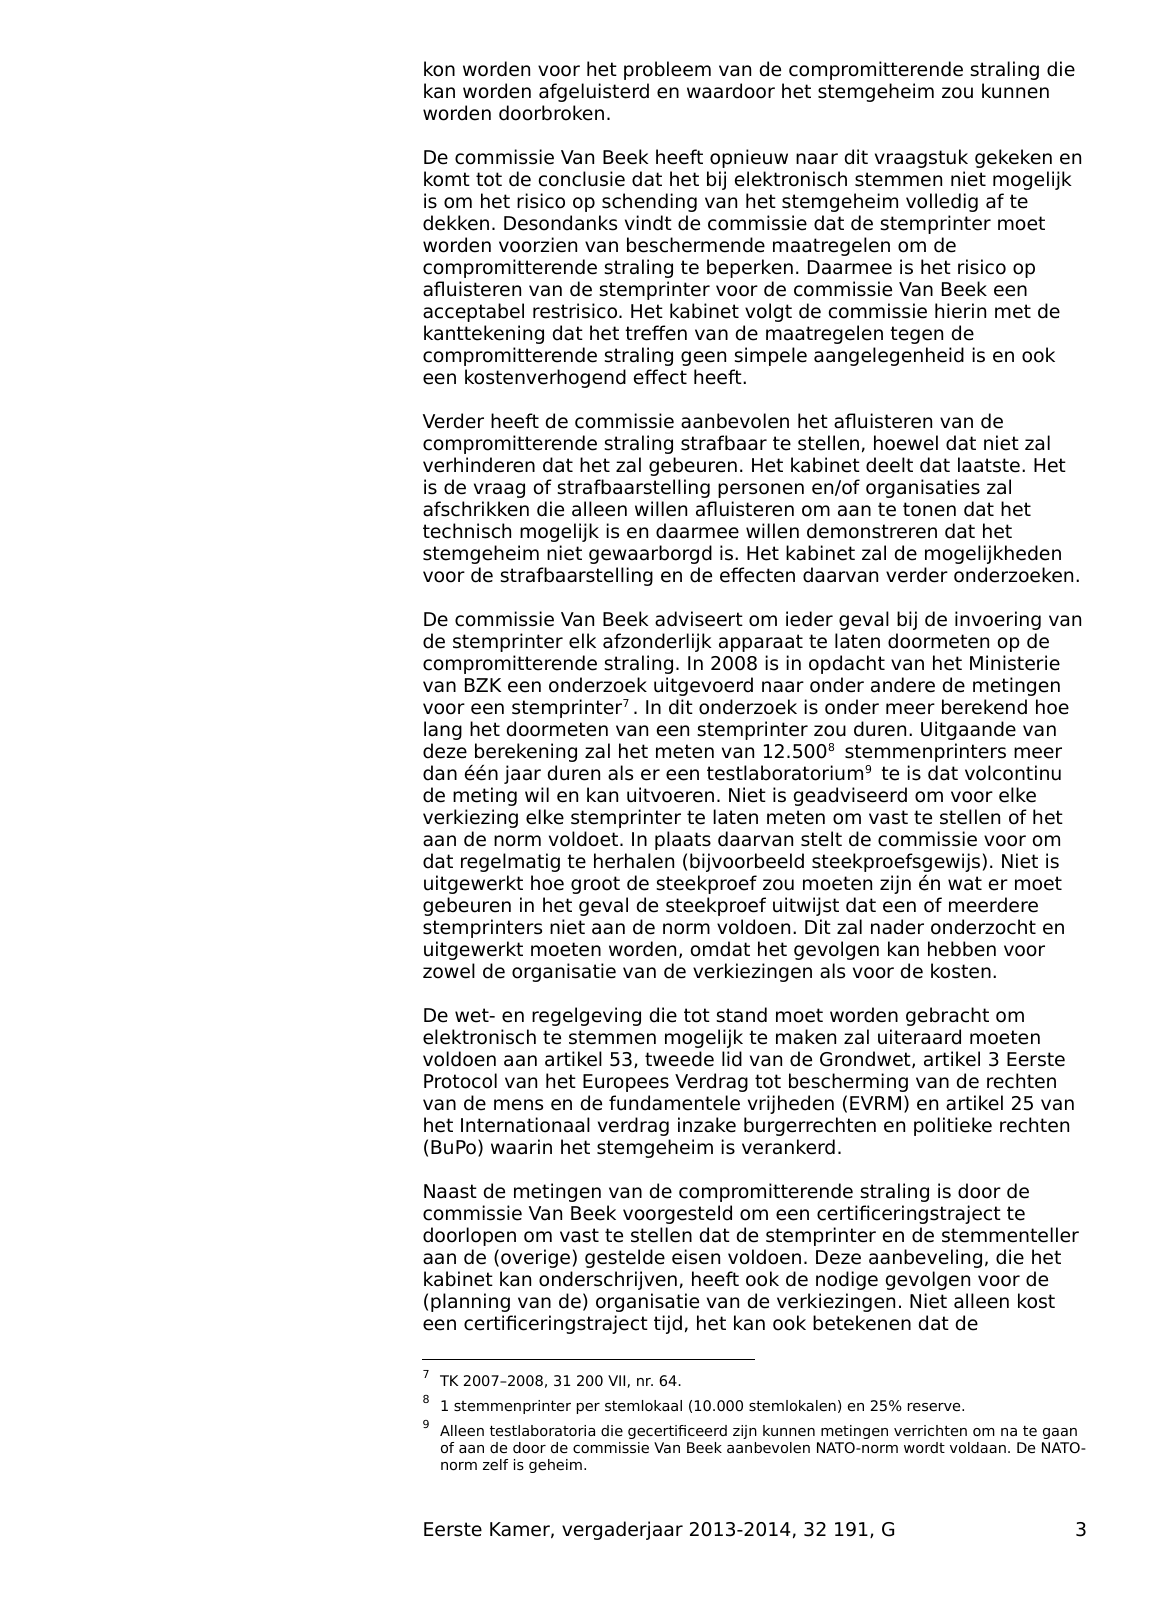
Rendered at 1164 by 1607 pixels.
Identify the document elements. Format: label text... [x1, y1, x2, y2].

text De commissie Van Beek heeft opnieuw naar dit vraagstuk gekeken en komt tot de conclusie dat het bij elektronisch stemmen niet mogelijk is om het risico op schending van het stemgeheim volledig af te dekken. Desondanks vindt de commissie dat de stemprinter moet worden voorzien van beschermende maatregelen om de compromitterende straling te beperken. Daarmee is het risico op afluisteren van de stemprinter voor de commissie Van Beek een acceptabel restrisico. Het kabinet volgt de commissie hierin met de kanttekening dat het treffen van de maatregelen tegen de compromitterende straling geen simpele aangelegenheid is en ook een kostenverhogend effect heeft. [422, 147, 1087, 389]
text Alleen testlaboratoria die gecertificeerd zijn kunnen metingen verrichten om na te gaan of aan de door de commissie Van Beek aanbevolen NATO-norm wordt voldaan. De NATO-norm zelf is geheim. [422, 1418, 1087, 1474]
text De commissie Van Beek adviseert om ieder geval bij de invoering van de stemprinter elk afzonderlijk apparaat te laten doormeten op de compromitterende straling. In 2008 is in opdacht van het Ministerie van BZK een onderzoek uitgevoerd naar onder andere de metingen voor een stemprinter. In dit onderzoek is onder meer berekend hoe lang het doormeten van een stemprinter zou duren. Uitgaande van deze berekening zal het meten van 12.500 stemmenprinters meer dan één jaar duren als er een testlaboratorium te is dat volcontinu de meting wil en kan uitvoeren. Niet is geadviseerd om voor elke verkiezing elke stemprinter te laten meten om vast te stellen of het aan de norm voldoet. In plaats daarvan stelt de commissie voor om dat regelmatig te herhalen (bijvoorbeeld steekproefsgewijs). Niet is uitgewerkt hoe groot de steekproef zou moeten zijn én wat er moet gebeuren in het geval de steekproef uitwijst dat een of meerdere stemprinters niet aan de norm voldoen. Dit zal nader onderzocht en uitgewerkt moeten worden, omdat het gevolgen kan hebben voor zowel de organisatie van de verkiezingen als voor de kosten. [422, 609, 1087, 983]
text Naast de metingen van de compromitterende straling is door de commissie Van Beek voorgesteld om een certificeringstraject te doorlopen om vast te stellen dat de stemprinter en de stemmenteller aan de (overige) gestelde eisen voldoen. Deze aanbeveling, die het kabinet kan onderschrijven, heeft ook de nodige gevolgen voor de (planning van de) organisatie van de verkiezingen. Niet alleen kost een certificeringstraject tijd, het kan ook betekenen dat de [422, 1181, 1087, 1335]
text 1 stemmenprinter per stemlokaal (10.000 stemlokalen) en 25% reserve. [422, 1393, 1087, 1416]
text Verder heeft de commissie aanbevolen het afluisteren van de compromitterende straling strafbaar te stellen, hoewel dat niet zal verhinderen dat het zal gebeuren. Het kabinet deelt dat laatste. Het is de vraag of strafbaarstelling personen en/of organisaties zal afschrikken die alleen willen afluisteren om aan te tonen dat het technisch mogelijk is en daarmee willen demonstreren dat het stemgeheim niet gewaarborgd is. Het kabinet zal de mogelijkheden voor de strafbaarstelling en de effecten daarvan verder onderzoeken. [422, 411, 1087, 587]
text kon worden voor het probleem van de compromitterende straling die kan worden afgeluisterd en waardoor het stemgeheim zou kunnen worden doorbroken. [422, 59, 1087, 125]
text TK 2007–2008, 31 200 VII, nr. 64. [422, 1368, 1087, 1391]
text De wet- en regelgeving die tot stand moet worden gebracht om elektronisch te stemmen mogelijk te maken zal uiteraard moeten voldoen aan artikel 53, tweede lid van de Grondwet, artikel 3 Eerste Protocol van het Europees Verdrag tot bescherming van de rechten van de mens en de fundamentele vrijheden (EVRM) en artikel 25 van het Internationaal verdrag inzake burgerrechten en politieke rechten (BuPo) waarin het stemgeheim is verankerd. [422, 1005, 1087, 1159]
